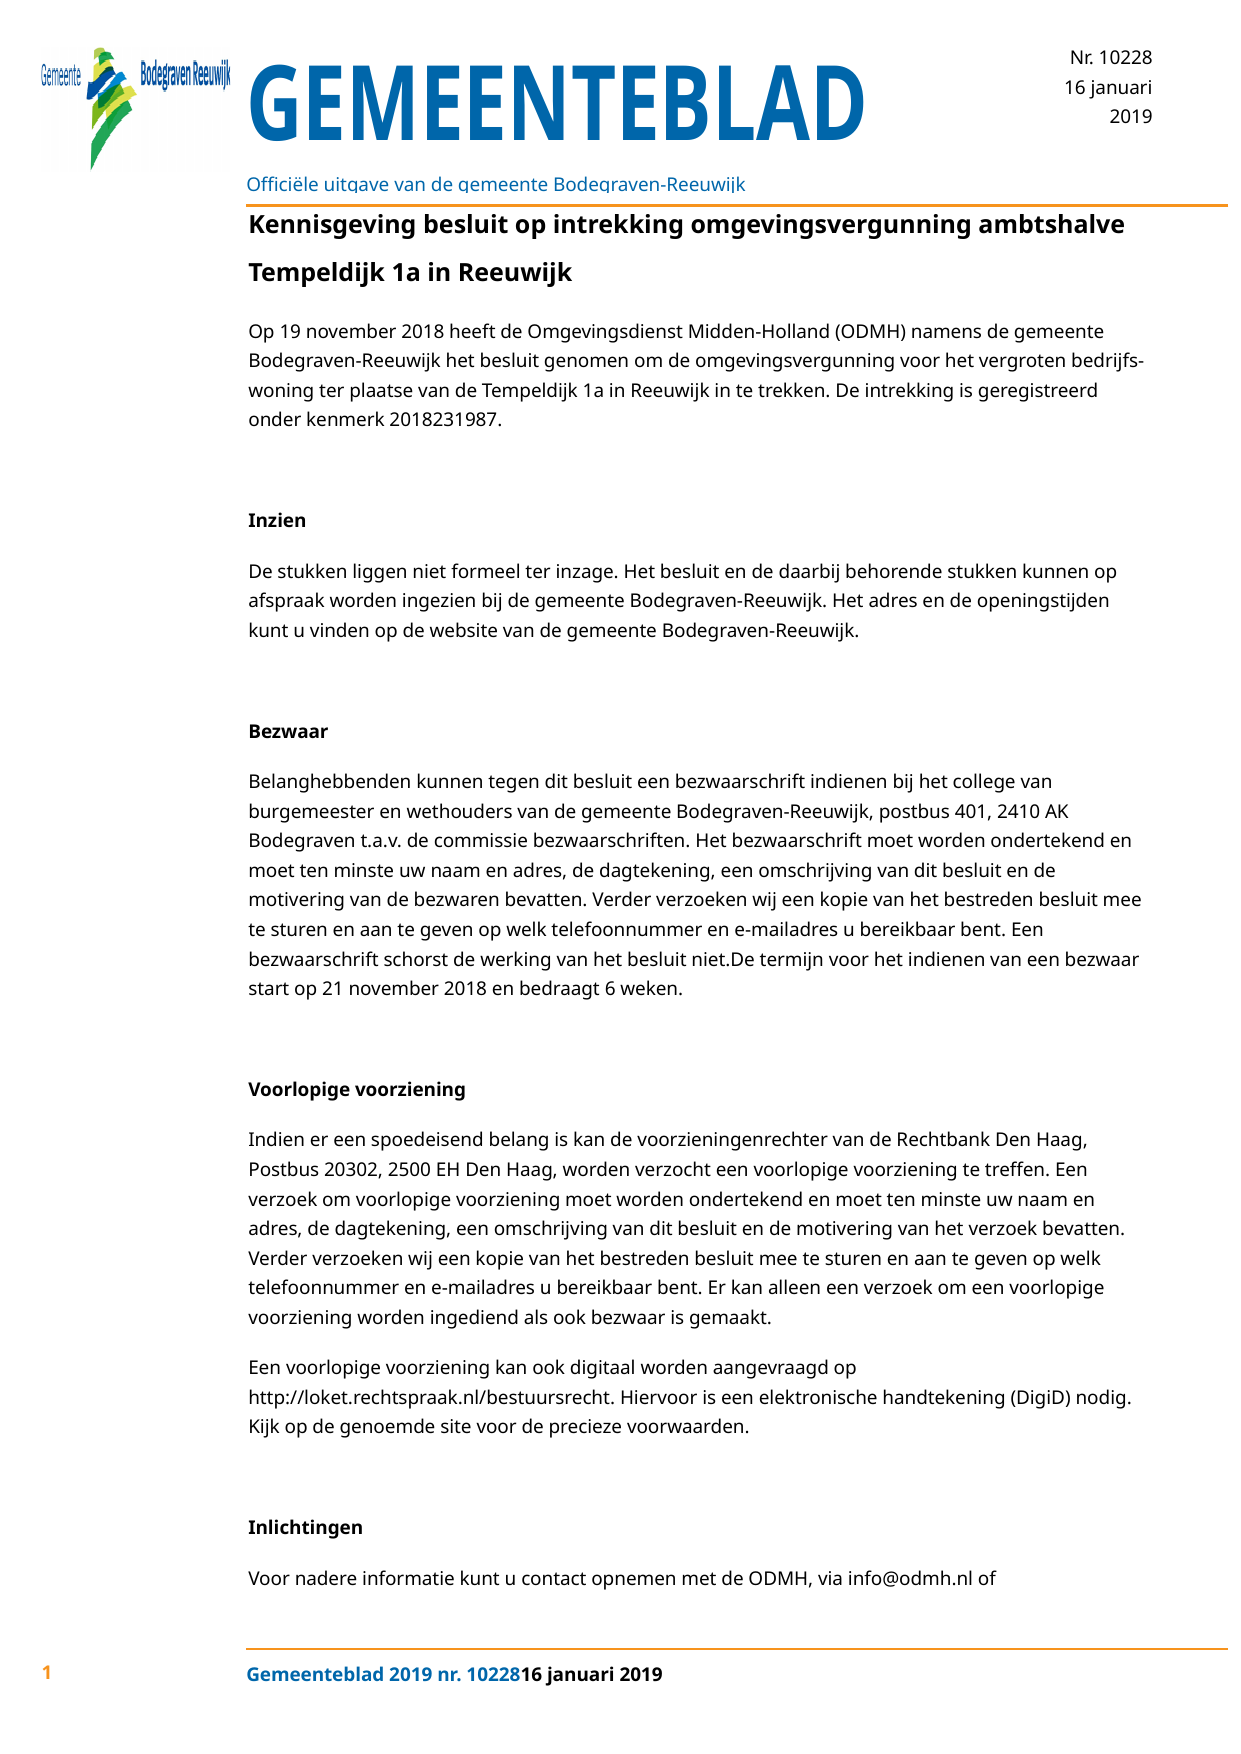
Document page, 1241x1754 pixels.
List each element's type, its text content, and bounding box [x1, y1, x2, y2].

text Inlichtingen [248, 1514, 1152, 1540]
text Bezwaar [248, 718, 1152, 744]
text Kennisgeving besluit op intrekking omgevingsvergunning ambtshalve Tempeldijk 1a in Reeuwijk [248, 207, 1152, 288]
picture [41, 47, 231, 172]
text Op 19 november 2018 heeft de Omgevingsdienst Midden-Holland (ODMH) namens de gemeente Bodegraven-Reeuwijk het besluit genomen om de omgevingsvergunning voor het vergroten bedrijfs- woning ter plaatse van de Tempeldijk 1a in Reeuwijk in te trekken. De intrekking is geregistreerd onder kenmerk 2018231987. [248, 318, 1152, 432]
text Voorlopige voorziening [248, 1076, 1152, 1102]
text Indien er een spoedeisend belang is kan de voorzieningenrechter van de Rechtbank Den Haag, Postbus 20302, 2500 EH Den Haag, worden verzocht een voorlopige voorziening te treffen. Een verzoek om voorlopige voorziening moet worden ondertekend en moet ten minste uw naam en adres, de dagtekening, een omschrijving van dit besluit en de motivering van het verzoek bevatten. Verder verzoeken wij een kopie van het bestreden besluit mee te sturen en aan te geven op welk telefoonnummer en e-mailadres u bereikbaar bent. Er kan alleen een verzoek om een voorlopige voorziening worden ingediend als ook bezwaar is gemaakt. [248, 1127, 1152, 1330]
text Een voorlopige voorziening kan ook digitaal worden aangevraagd op http://loket.rechtspraak.nl/bestuursrecht. Hiervoor is een elektronische handtekening (DigiD) nodig. Kijk op de genoemde site voor de precieze voorwaarden. [248, 1354, 1152, 1439]
text Belanghebbenden kunnen tegen dit besluit een bezwaarschrift indienen bij het college van burgemeester en wethouders van de gemeente Bodegraven-Reeuwijk, postbus 401, 2410 AK Bodegraven t.a.v. de commissie bezwaarschriften. Het bezwaarschrift moet worden ondertekend en moet ten minste uw naam en adres, de dagtekening, een omschrijving van dit besluit en de motivering van de bezwaren bevatten. Verder verzoeken wij een kopie van het bestreden besluit mee te sturen en aan te geven op welk telefoonnummer en e-mailadres u bereikbaar bent. Een bezwaarschrift schorst de werking van het besluit niet.De termijn voor het indienen van een bezwaar start op 21 november 2018 en bedraagt 6 weken. [248, 768, 1152, 1001]
text De stukken liggen niet formeel ter inzage. Het besluit en de daarbij behorende stukken kunnen op afspraak worden ingezien bij de gemeente Bodegraven-Reeuwijk. Het adres en de openingstijden kunt u vinden op de website van de gemeente Bodegraven-Reeuwijk. [248, 558, 1152, 643]
text Voor nadere informatie kunt u contact opnemen met de ODMH, via info@odmh.nl of [248, 1565, 1152, 1591]
text Inzien [248, 507, 1152, 533]
